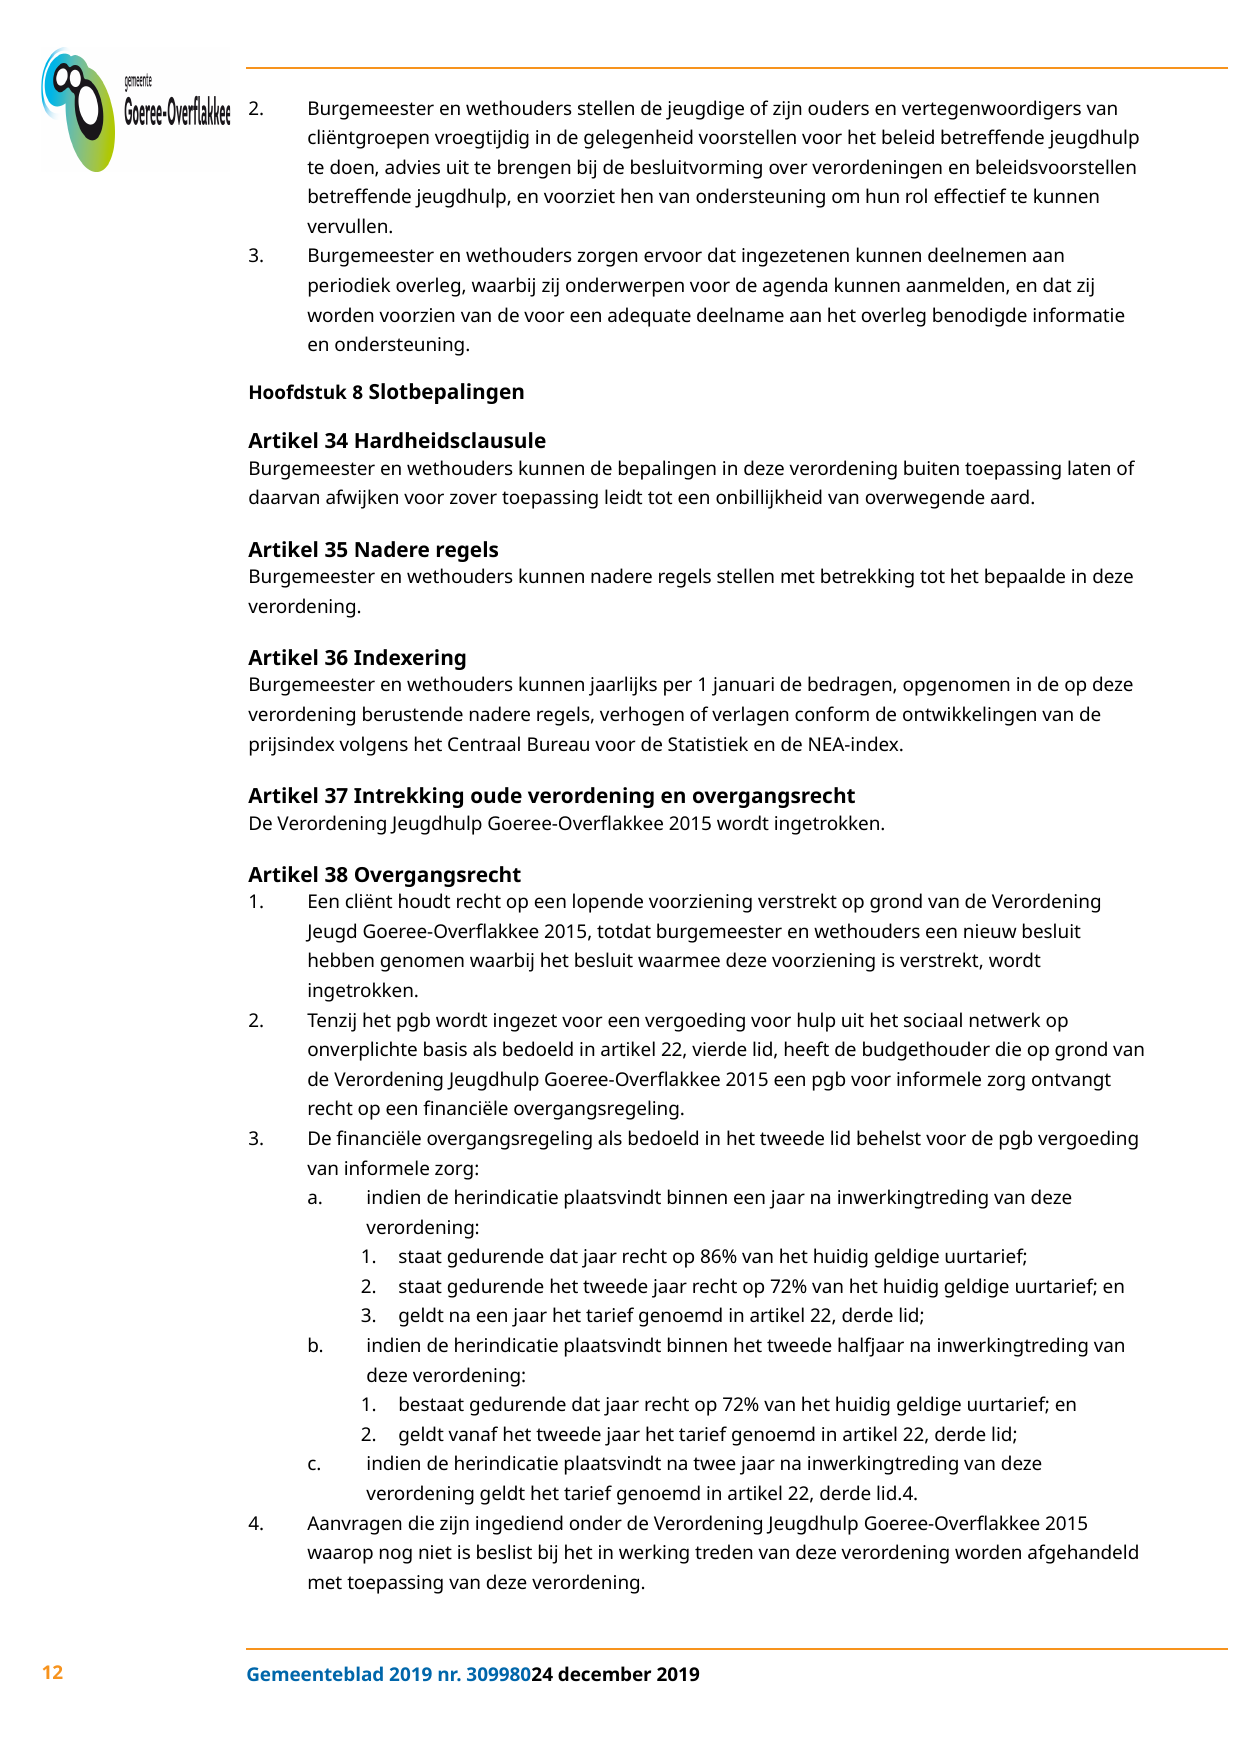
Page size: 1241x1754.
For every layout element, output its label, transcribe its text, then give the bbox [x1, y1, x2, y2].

list Aanvragen die zijn ingediend onder de Verordening Jeugdhulp Goeree-Overflakkee 2015 waarop nog niet is beslist bij het in werking treden van deze verordening worden afgehandeld met toepassing van deze verordening. [248, 1510, 1152, 1595]
list Tenzij het pgb wordt ingezet voor een vergoeding voor hulp uit het sociaal netwerk op onverplichte basis als bedoeld in artikel 22, vierde lid, heeft de budgethouder die op grond van de Verordening Jeugdhulp Goeree-Overflakkee 2015 een pgb voor informele zorg ontvangt recht op een financiële overgangsregeling. [248, 1007, 1152, 1121]
list indien de herindicatie plaatsvindt binnen het tweede halfjaar na inwerkingtreding van deze verordening: [307, 1332, 1152, 1388]
text Hoofdstuk 8 Slotbepalingen [248, 377, 1152, 406]
list De financiële overgangsregeling als bedoeld in het tweede lid behelst voor de pgb vergoeding van informele zorg: [248, 1125, 1152, 1181]
list geldt na een jaar het tarief genoemd in artikel 22, derde lid; [361, 1303, 1152, 1328]
text Burgemeester en wethouders kunnen de bepalingen in deze verordening buiten toepassing laten of daarvan afwijken voor zover toepassing leidt tot een onbillijkheid van overwegende aard. [248, 455, 1152, 510]
text Artikel 35 Nadere regels [248, 535, 1152, 563]
list staat gedurende dat jaar recht op 86% van het huidig geldige uurtarief; [361, 1243, 1152, 1269]
text Artikel 34 Hardheidsclausule [248, 426, 1152, 455]
list staat gedurende het tweede jaar recht op 72% van het huidig geldige uurtarief; en [361, 1273, 1152, 1299]
list Een cliënt houdt recht op een lopende voorziening verstrekt op grond van de Verordening Jeugd Goeree-Overflakkee 2015, totdat burgemeester en wethouders een nieuw besluit hebben genomen waarbij het besluit waarmee deze voorziening is verstrekt, wordt ingetrokken. [248, 888, 1152, 1003]
text Burgemeester en wethouders kunnen nadere regels stellen met betrekking tot het bepaalde in deze verordening. [248, 563, 1152, 618]
text Burgemeester en wethouders kunnen jaarlijks per 1 januari de bedragen, opgenomen in de op deze verordening berustende nadere regels, verhogen of verlagen conform de ontwikkelingen van de prijsindex volgens het Centraal Bureau voor de Statistiek en de NEA-index. [248, 672, 1152, 757]
list bestaat gedurende dat jaar recht op 72% van het huidig geldige uurtarief; en [361, 1391, 1152, 1417]
text Artikel 37 Intrekking oude verordening en overgangsrecht [248, 781, 1152, 810]
list Burgemeester en wethouders stellen de jeugdige of zijn ouders en vertegenwoordigers van cliëntgroepen vroegtijdig in de gelegenheid voorstellen voor het beleid betreffende jeugdhulp te doen, advies uit te brengen bij de besluitvorming over verordeningen en beleidsvoorstellen betreffende jeugdhulp, en voorziet hen van ondersteuning om hun rol effectief te kunnen vervullen. [248, 95, 1152, 239]
text Artikel 36 Indexering [248, 643, 1152, 672]
list indien de herindicatie plaatsvindt na twee jaar na inwerkingtreding van deze verordening geldt het tarief genoemd in artikel 22, derde lid.4. [307, 1451, 1152, 1506]
text De Verordening Jeugdhulp Goeree-Overflakkee 2015 wordt ingetrokken. [248, 810, 1152, 835]
picture [41, 47, 231, 172]
list Burgemeester en wethouders zorgen ervoor dat ingezetenen kunnen deelnemen aan periodiek overleg, waarbij zij onderwerpen voor de agenda kunnen aanmelden, en dat zij worden voorzien van de voor een adequate deelname aan het overleg benodigde informatie en ondersteuning. [248, 243, 1152, 357]
list geldt vanaf het tweede jaar het tarief genoemd in artikel 22, derde lid; [361, 1421, 1152, 1447]
list indien de herindicatie plaatsvindt binnen een jaar na inwerkingtreding van deze verordening: [307, 1184, 1152, 1240]
text Artikel 38 Overgangsrecht [248, 860, 1152, 888]
